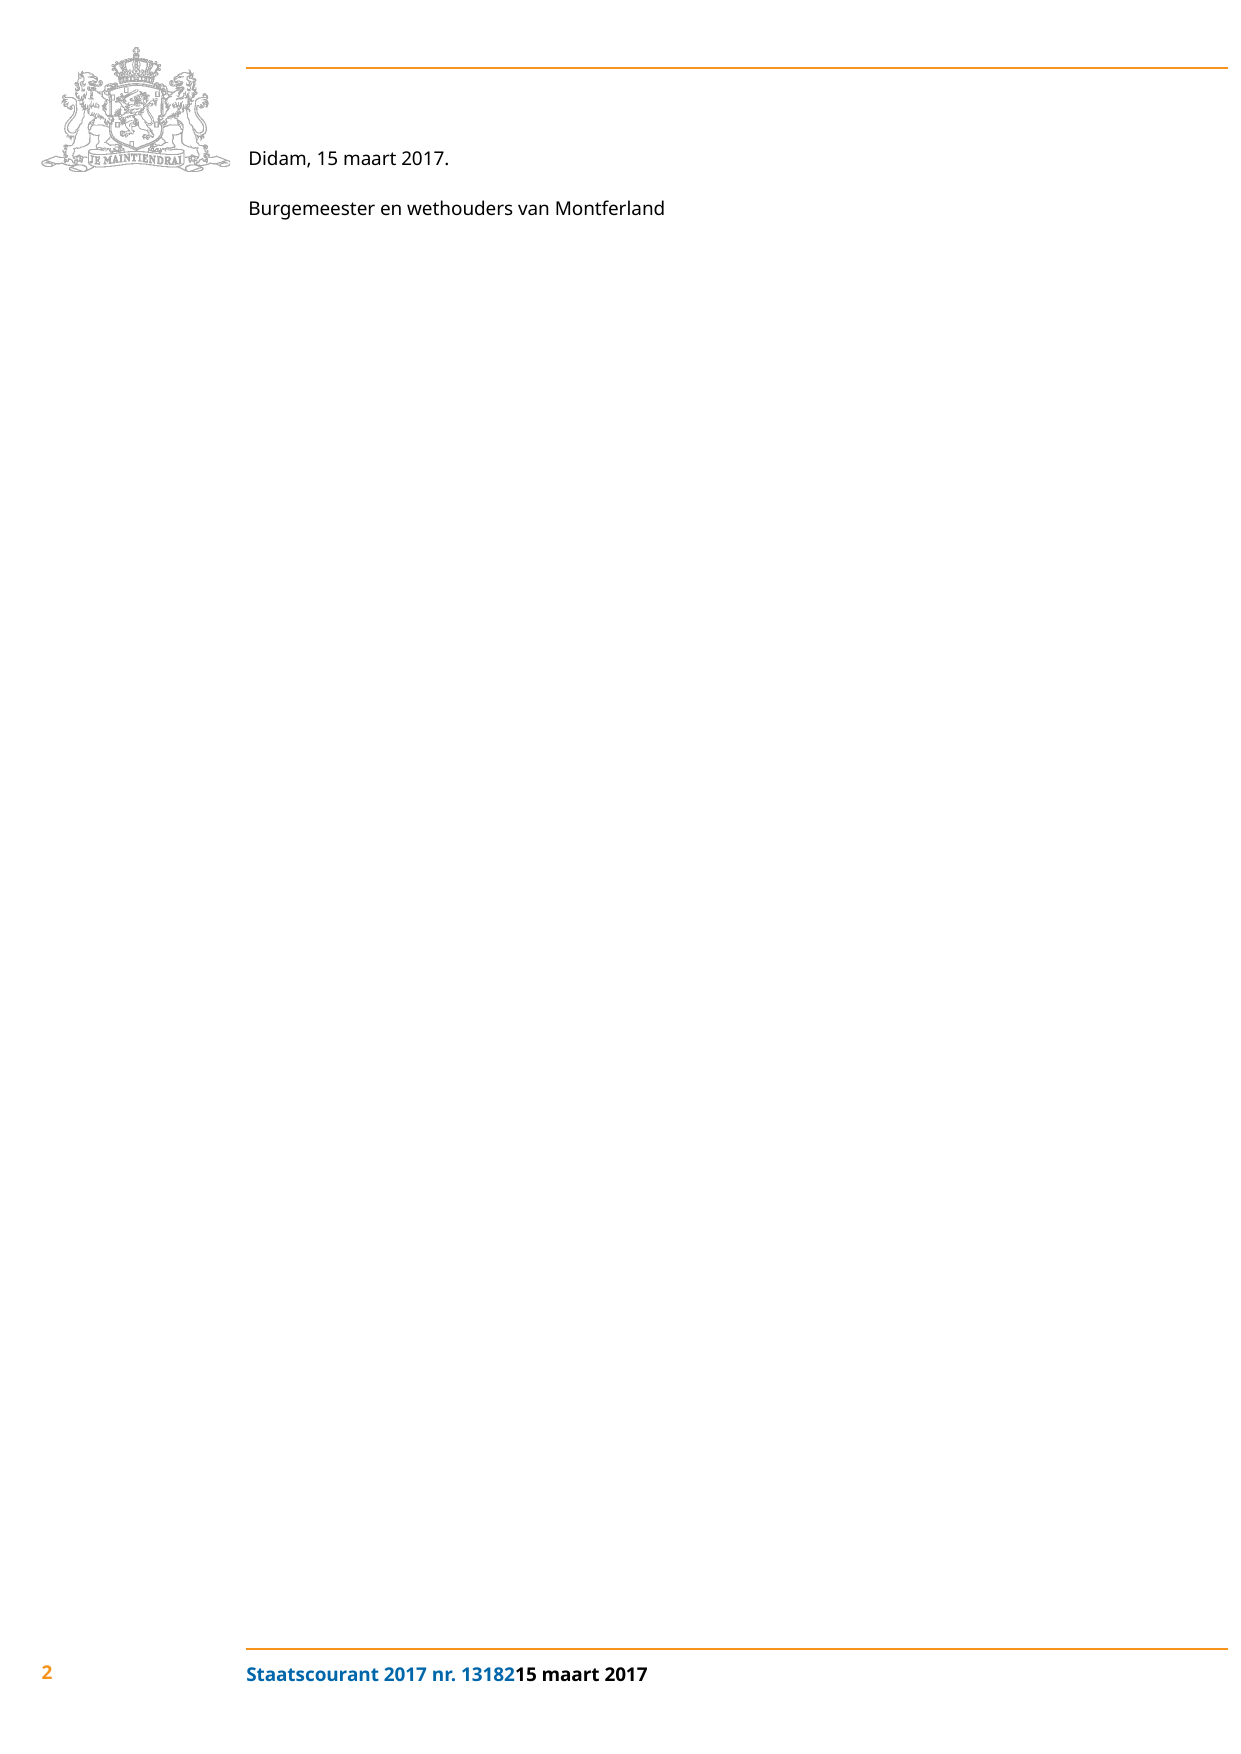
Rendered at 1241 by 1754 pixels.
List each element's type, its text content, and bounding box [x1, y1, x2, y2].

text Burgemeester en wethouders van Montferland [248, 196, 1152, 221]
text Didam, 15 maart 2017. [248, 145, 1152, 171]
picture [41, 47, 231, 172]
